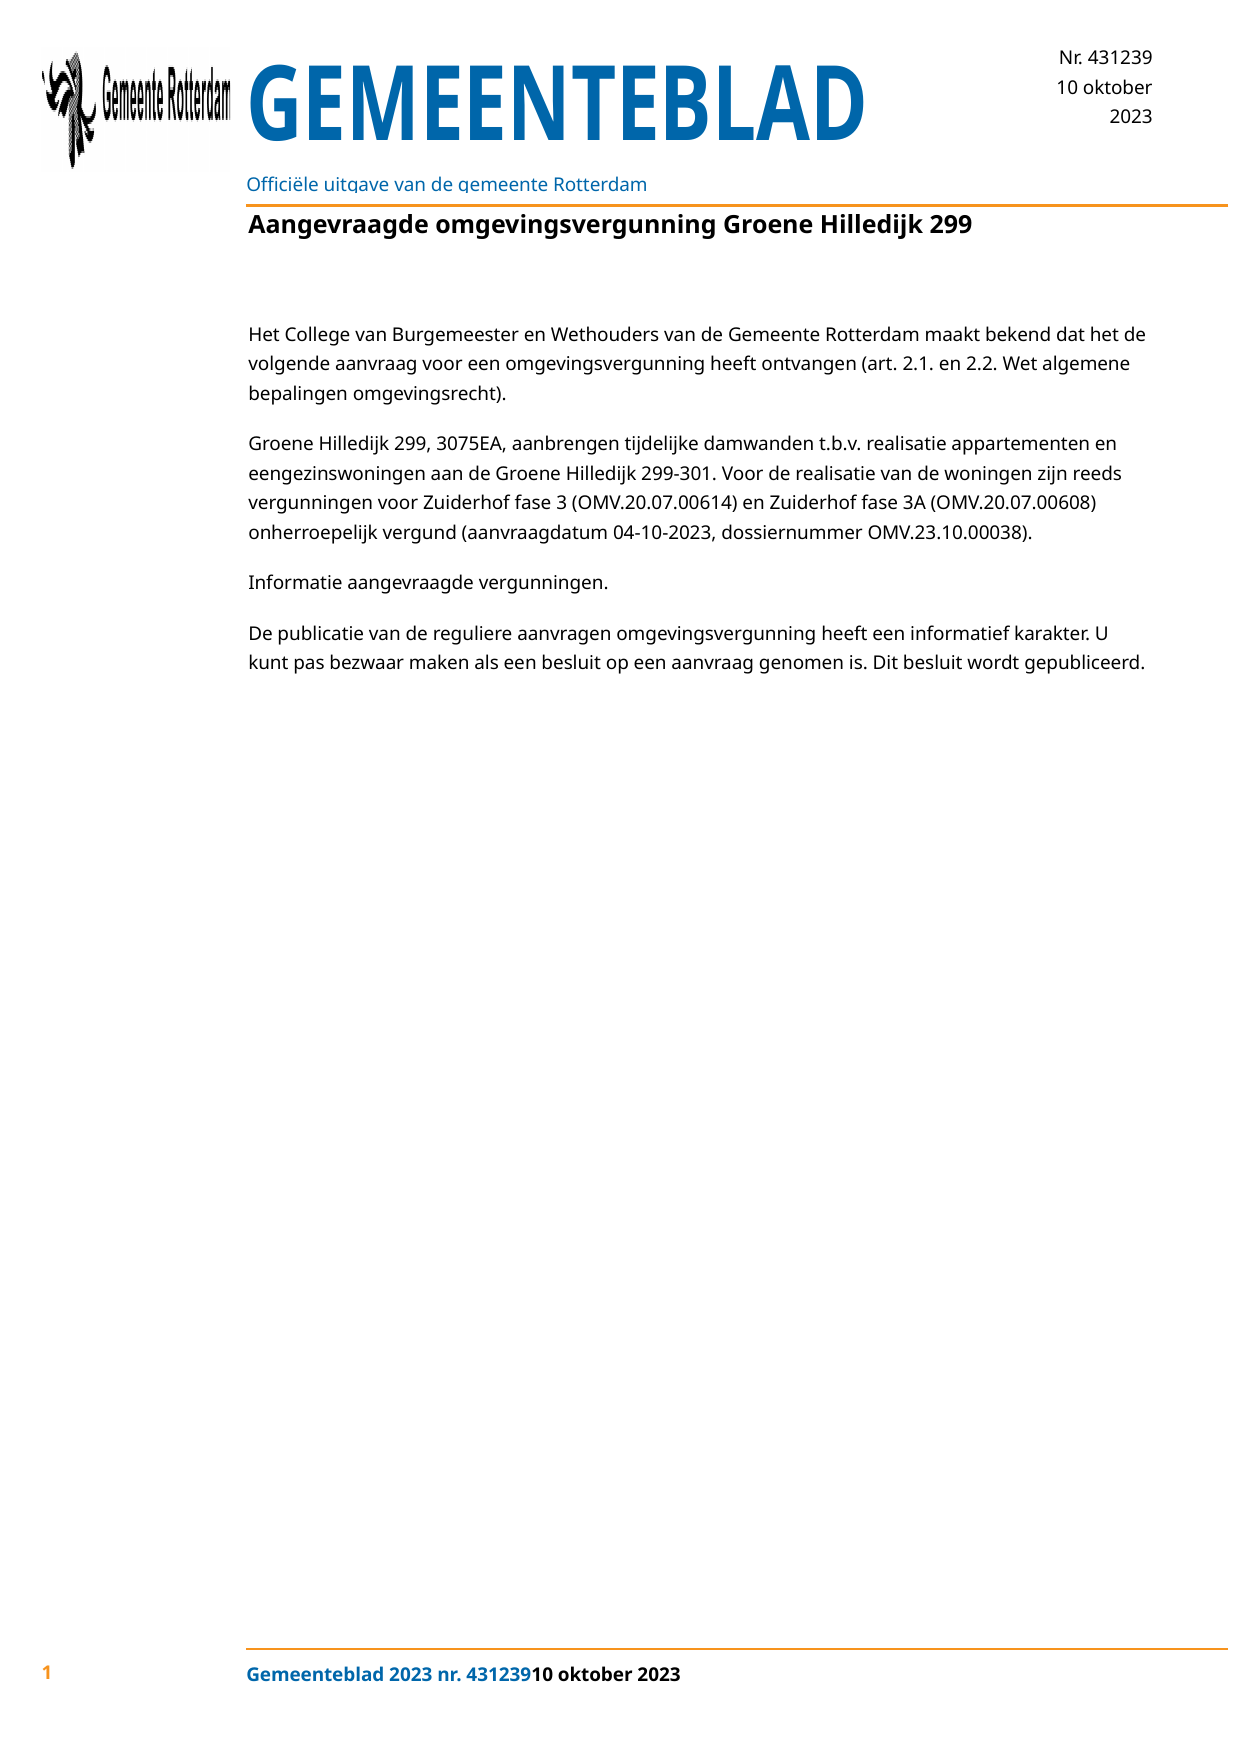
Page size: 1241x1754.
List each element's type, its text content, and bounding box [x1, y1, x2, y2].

text Aangevraagde omgevingsvergunning Groene Hilledijk 299 [248, 207, 1152, 241]
text Informatie aangevraagde vergunningen. [248, 569, 1152, 595]
picture [41, 47, 231, 172]
text Groene Hilledijk 299, 3075EA, aanbrengen tijdelijke damwanden t.b.v. realisatie appartementen en eengezinswoningen aan de Groene Hilledijk 299-301. Voor de realisatie van de woningen zijn reeds vergunningen voor Zuiderhof fase 3 (OMV.20.07.00614) en Zuiderhof fase 3A (OMV.20.07.00608) onherroepelijk vergund (aanvraagdatum 04-10-2023, dossiernummer OMV.23.10.00038). [248, 430, 1152, 545]
text Het College van Burgemeester en Wethouders van de Gemeente Rotterdam maakt bekend dat het de volgende aanvraag voor een omgevingsvergunning heeft ontvangen (art. 2.1. en 2.2. Wet algemene bepalingen omgevingsrecht). [248, 321, 1152, 406]
text De publicatie van de reguliere aanvragen omgevingsvergunning heeft een informatief karakter. U kunt pas bezwaar maken als een besluit op een aanvraag genomen is. Dit besluit wordt gepubliceerd. [248, 620, 1152, 675]
